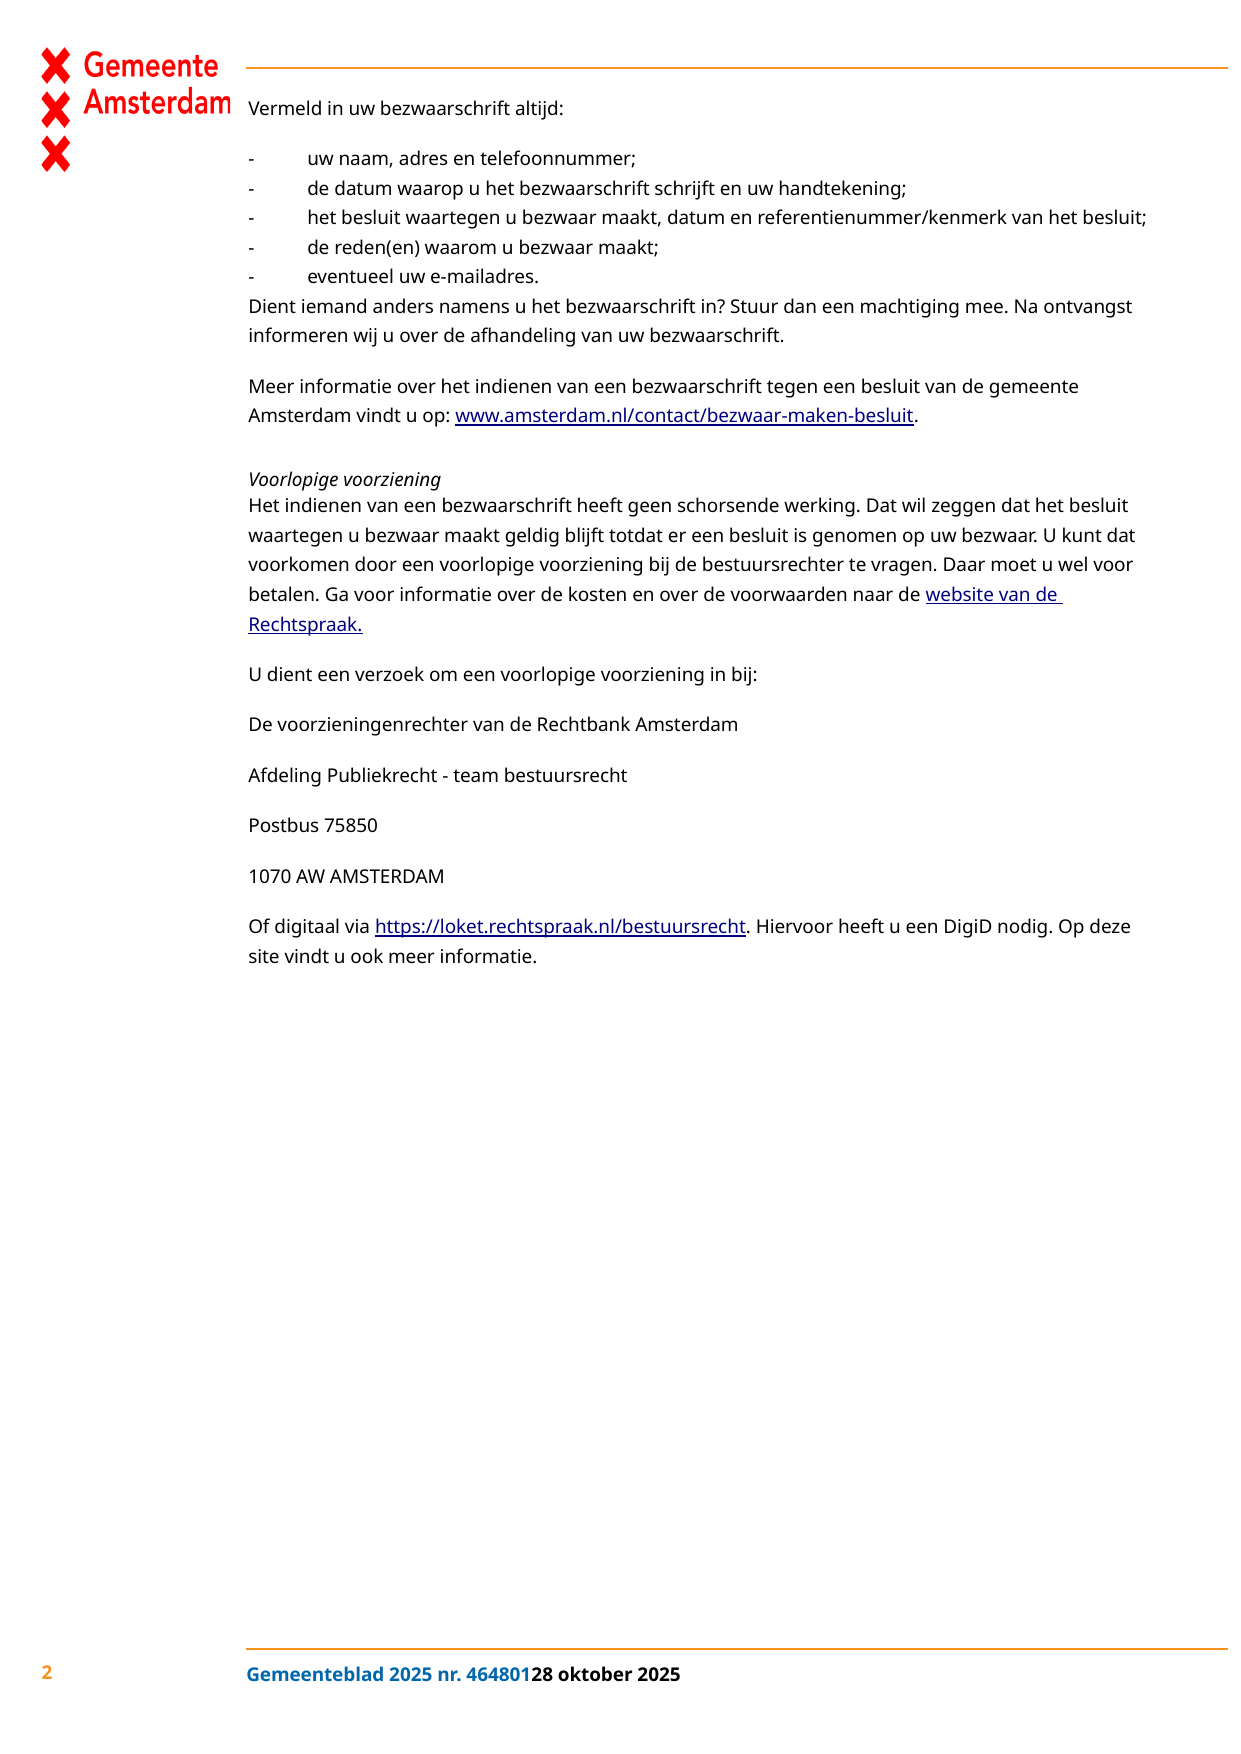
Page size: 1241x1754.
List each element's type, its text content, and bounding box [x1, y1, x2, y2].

list eventueel uw e-mailadres. [248, 263, 1152, 289]
text U dient een verzoek om een voorlopige voorziening in bij: [248, 661, 1152, 687]
text 1070 AW AMSTERDAM [248, 863, 1152, 888]
text De voorzieningenrechter van de Rechtbank Amsterdam [248, 712, 1152, 737]
list uw naam, adres en telefoonnummer; [248, 145, 1152, 171]
picture [41, 47, 231, 172]
list de datum waarop u het bezwaarschrift schrijft en uw handtekening; [248, 175, 1152, 201]
text Het indienen van een bezwaarschrift heeft geen schorsende werking. Dat wil zeggen dat het besluit waartegen u bezwaar maakt geldig blijft totdat er een besluit is genomen op uw bezwaar. U kunt dat voorkomen door een voorlopige voorziening bij de bestuursrechter te vragen. Daar moet u wel voor betalen. Ga voor informatie over de kosten en over de voorwaarden naar de website van de Rechtspraak. [248, 492, 1152, 636]
text Dient iemand anders namens u het bezwaarschrift in? Stuur dan een machtiging mee. Na ontvangst informeren wij u over de afhandeling van uw bezwaarschrift. [248, 293, 1152, 348]
list de reden(en) waarom u bezwaar maakt; [248, 234, 1152, 260]
text Meer informatie over het indienen van een bezwaarschrift tegen een besluit van de gemeente Amsterdam vindt u op: www.amsterdam.nl/contact/bezwaar-maken-besluit. [248, 373, 1152, 428]
text Voorlopige voorziening [248, 467, 1152, 492]
text Afdeling Publiekrecht - team bestuursrecht [248, 762, 1152, 788]
list het besluit waartegen u bezwaar maakt, datum en referentienummer/kenmerk van het besluit; [248, 204, 1152, 230]
text Postbus 75850 [248, 812, 1152, 838]
text Vermeld in uw bezwaarschrift altijd: [248, 95, 1152, 121]
text Of digitaal via https://loket.rechtspraak.nl/bestuursrecht. Hiervoor heeft u een DigiD nodig. Op deze site vindt u ook meer informatie. [248, 913, 1152, 968]
